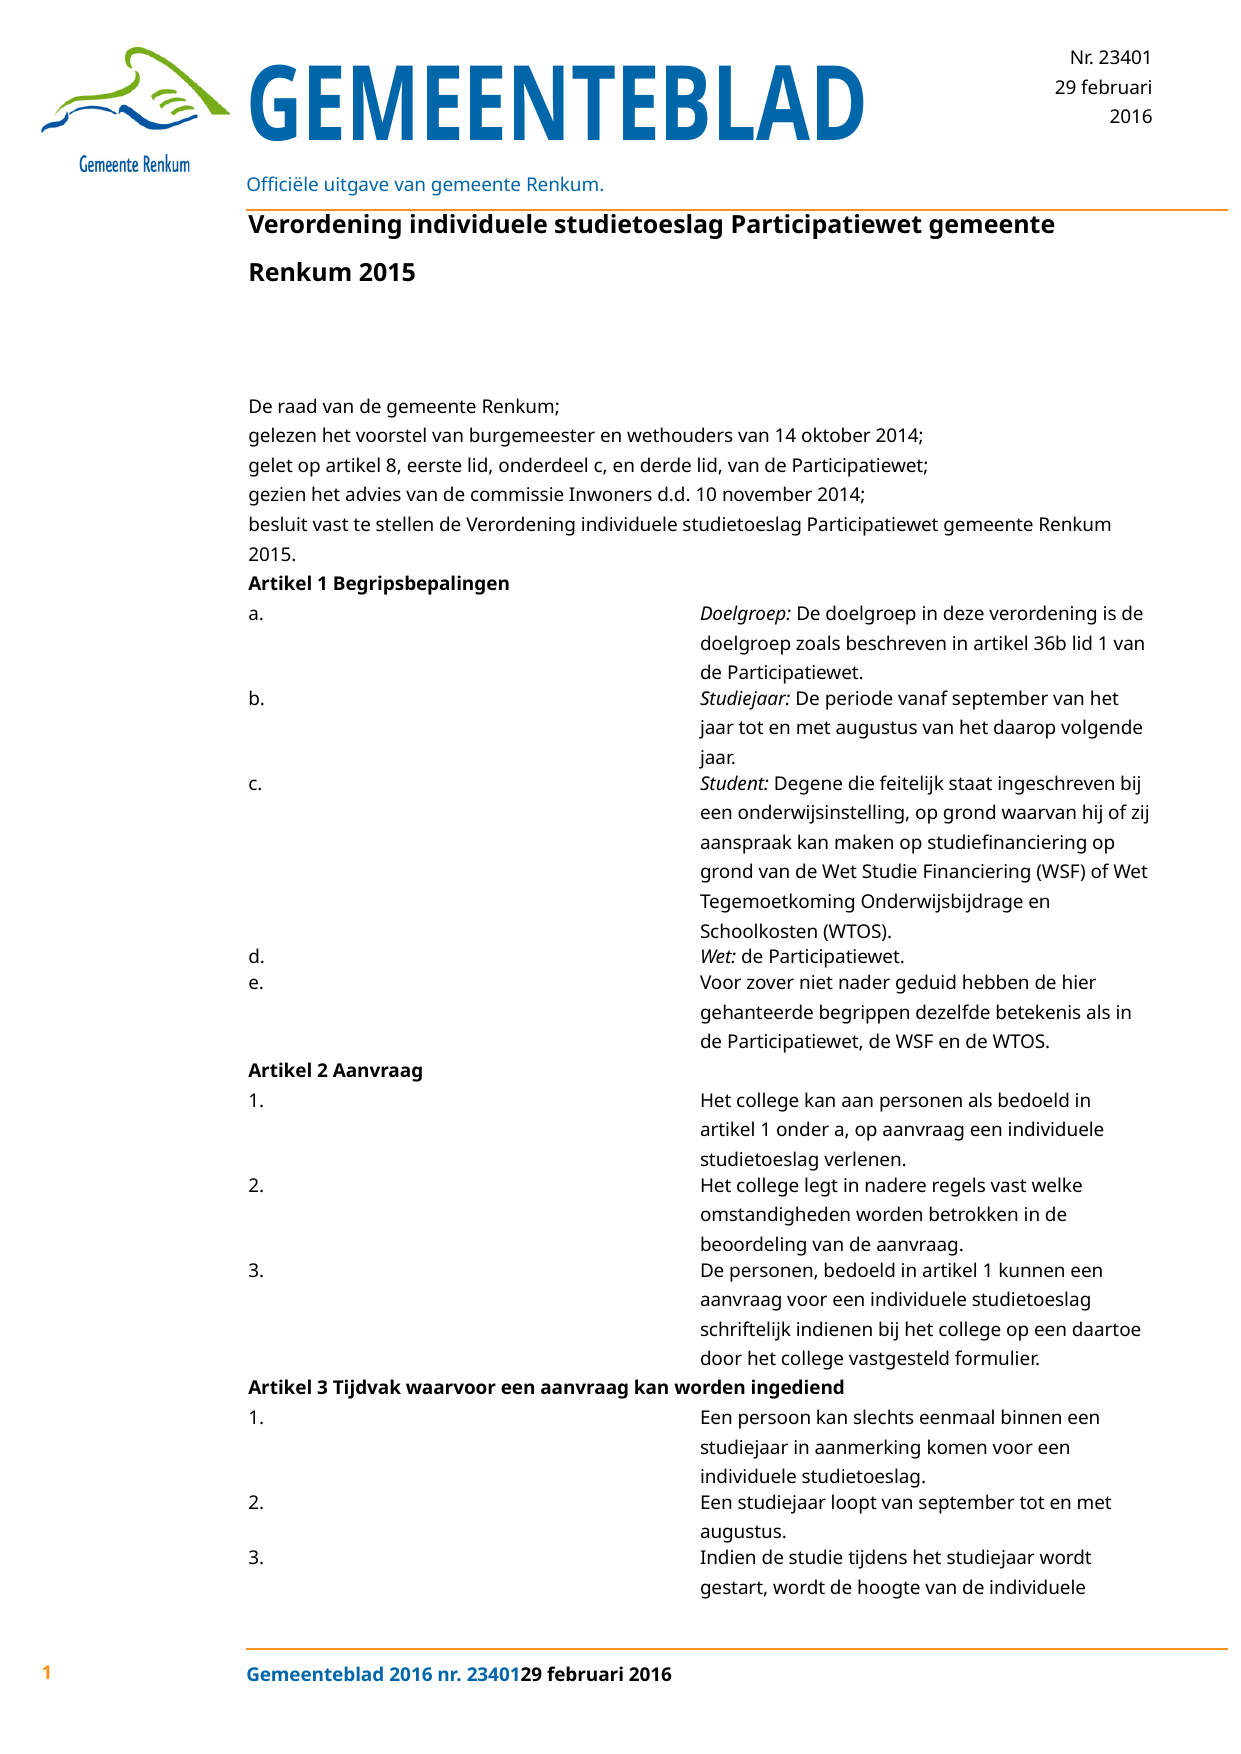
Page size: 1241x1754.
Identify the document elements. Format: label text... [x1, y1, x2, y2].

table_cell Het college legt in nadere regels vast welke omstandigheden worden betrokken in de beoordeling van de aanvraag. [700, 1172, 1152, 1257]
table_cell Wet: de Participatiewet. [700, 944, 1152, 969]
table_header 1. [248, 1087, 700, 1172]
table_header a. [248, 600, 700, 685]
table_cell 2. [248, 1489, 700, 1544]
table_cell Studiejaar: De periode vanaf september van het jaar tot en met augustus van het daarop volgende jaar. [700, 685, 1152, 770]
text gezien het advies van de commissie Inwoners d.d. 10 november 2014; [248, 482, 1152, 507]
table_cell d. [248, 944, 700, 969]
text Verordening individuele studietoeslag Participatiewet gemeente Renkum 2015 [248, 211, 1152, 288]
picture [41, 47, 231, 172]
table_cell Een studiejaar loopt van september tot en met augustus. [700, 1489, 1152, 1544]
table_cell e. [248, 969, 700, 1054]
text Artikel 2 Aanvraag [248, 1057, 1152, 1083]
table_cell b. [248, 685, 700, 770]
table_cell 3. [248, 1545, 700, 1600]
table_cell 3. [248, 1257, 700, 1371]
text Artikel 3 Tijdvak waarvoor een aanvraag kan worden ingediend [248, 1374, 1152, 1400]
table_cell c. [248, 770, 700, 943]
text gelet op artikel 8, eerste lid, onderdeel c, en derde lid, van de Participatiewet; [248, 452, 1152, 478]
table_header Een persoon kan slechts eenmaal binnen een studiejaar in aanmerking komen voor een individuele studietoeslag. [700, 1404, 1152, 1489]
table_cell Indien de studie tijdens het studiejaar wordt gestart, wordt de hoogte van de individuele [700, 1545, 1152, 1600]
text De raad van de gemeente Renkum; [248, 393, 1152, 419]
table_cell 2. [248, 1172, 700, 1257]
table_header 1. [248, 1404, 700, 1489]
text gelezen het voorstel van burgemeester en wethouders van 14 oktober 2014; [248, 422, 1152, 448]
table_header Het college kan aan personen als bedoeld in artikel 1 onder a, op aanvraag een individuele studietoeslag verlenen. [700, 1087, 1152, 1172]
table_cell De personen, bedoeld in artikel 1 kunnen een aanvraag voor een individuele studietoeslag schriftelijk indienen bij het college op een daartoe door het college vastgesteld formulier. [700, 1257, 1152, 1371]
table_cell Student: Degene die feitelijk staat ingeschreven bij een onderwijsinstelling, op grond waarvan hij of zij aanspraak kan maken op studiefinanciering op grond van de Wet Studie Financiering (WSF) of Wet Tegemoetkoming Onderwijsbijdrage en Schoolkosten (WTOS). [700, 770, 1152, 943]
table_cell Voor zover niet nader geduid hebben de hier gehanteerde begrippen dezelfde betekenis als in de Participatiewet, de WSF en de WTOS. [700, 969, 1152, 1054]
text besluit vast te stellen de Verordening individuele studietoeslag Participatiewet gemeente Renkum 2015. [248, 511, 1152, 567]
text Artikel 1 Begripsbepalingen [248, 570, 1152, 596]
table_header Doelgroep: De doelgroep in deze verordening is de doelgroep zoals beschreven in artikel 36b lid 1 van de Participatiewet. [700, 600, 1152, 685]
